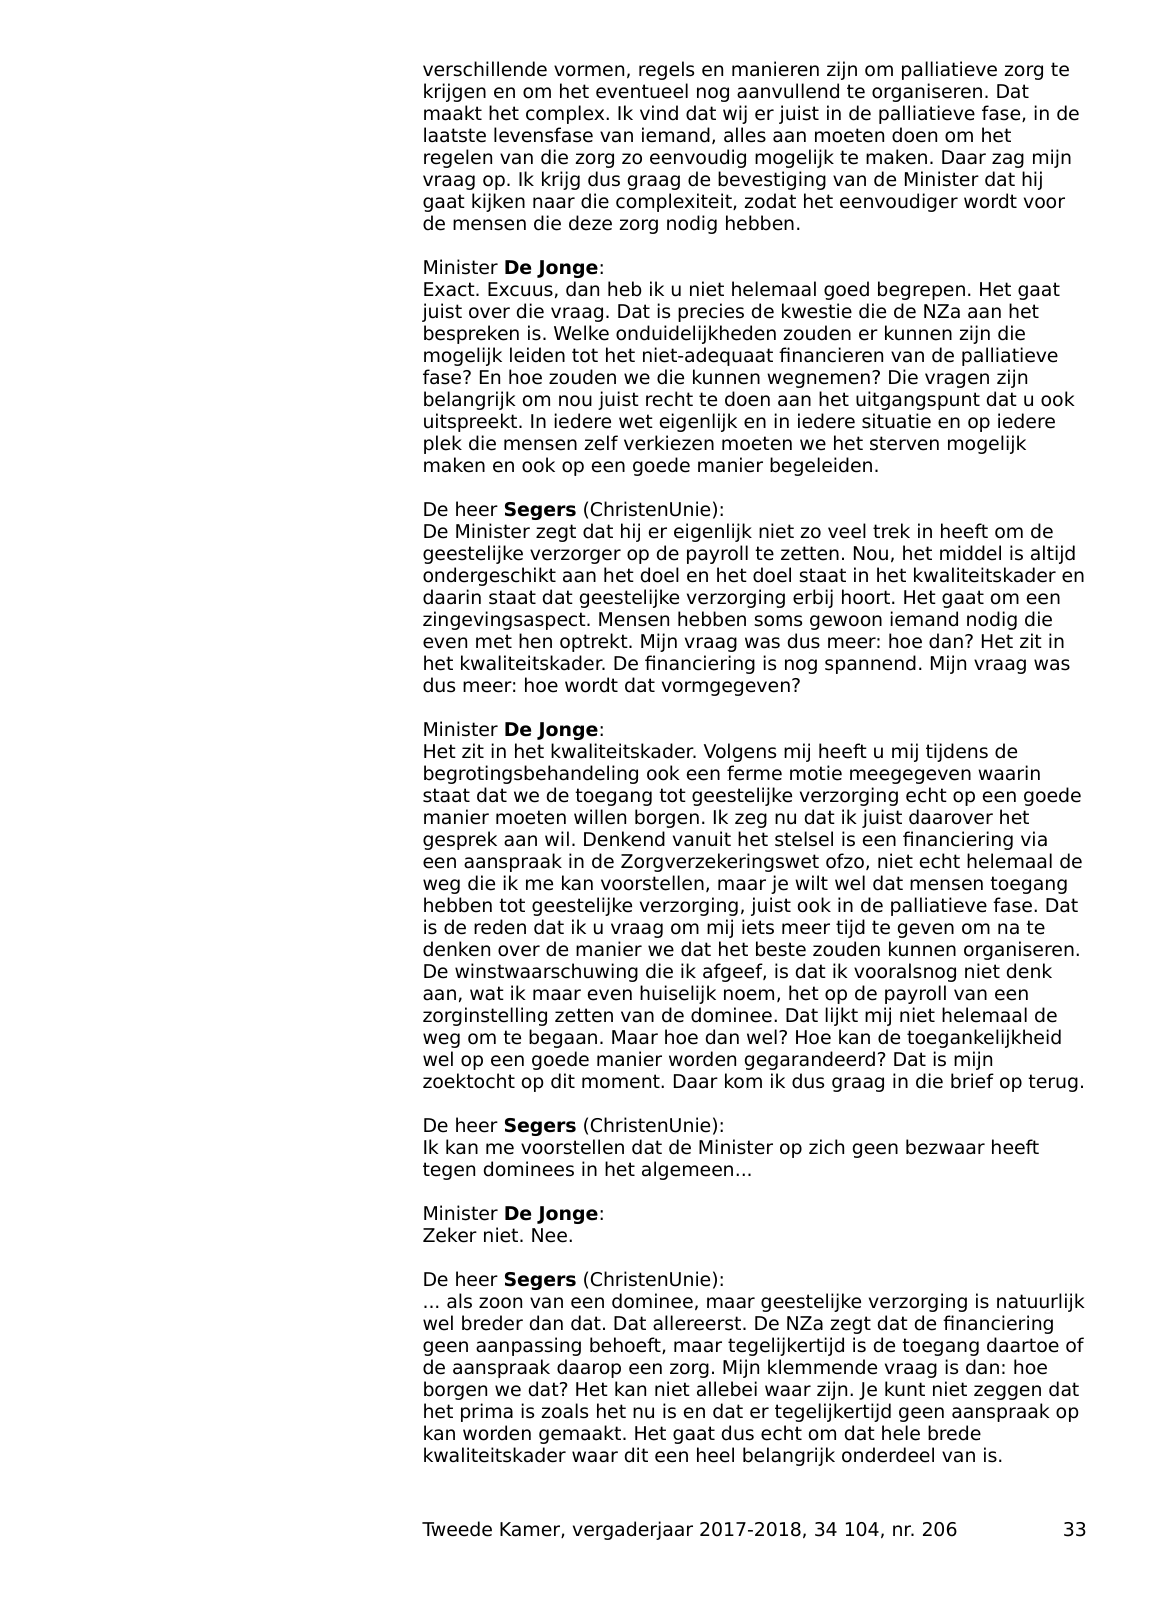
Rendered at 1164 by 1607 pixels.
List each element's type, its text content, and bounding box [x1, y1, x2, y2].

text Exact. Excuus, dan heb ik u niet helemaal goed begrepen. Het gaat juist over die vraag. Dat is precies de kwestie die de NZa aan het bespreken is. Welke onduidelijkheden zouden er kunnen zijn die mogelijk leiden tot het niet-adequaat financieren van de palliatieve fase? En hoe zouden we die kunnen wegnemen? Die vragen zijn belangrijk om nou juist recht te doen aan het uitgangspunt dat u ook uitspreekt. In iedere wet eigenlijk en in iedere situatie en op iedere plek die mensen zelf verkiezen moeten we het sterven mogelijk maken en ook op een goede manier begeleiden. [422, 279, 1087, 477]
text ... als zoon van een dominee, maar geestelijke verzorging is natuurlijk wel breder dan dat. Dat allereerst. De NZa zegt dat de financiering geen aanpassing behoeft, maar tegelijkertijd is de toegang daartoe of de aanspraak daarop een zorg. Mijn klemmende vraag is dan: hoe borgen we dat? Het kan niet allebei waar zijn. Je kunt niet zeggen dat het prima is zoals het nu is en dat er tegelijkertijd geen aanspraak op kan worden gemaakt. Het gaat dus echt om dat hele brede kwaliteitskader waar dit een heel belangrijk onderdeel van is. [422, 1291, 1087, 1467]
text Ik kan me voorstellen dat de Minister op zich geen bezwaar heeft tegen dominees in het algemeen... [422, 1137, 1087, 1181]
text verschillende vormen, regels en manieren zijn om palliatieve zorg te krijgen en om het eventueel nog aanvullend te organiseren. Dat maakt het complex. Ik vind dat wij er juist in de palliatieve fase, in de laatste levensfase van iemand, alles aan moeten doen om het regelen van die zorg zo eenvoudig mogelijk te maken. Daar zag mijn vraag op. Ik krijg dus graag de bevestiging van de Minister dat hij gaat kijken naar die complexiteit, zodat het eenvoudiger wordt voor de mensen die deze zorg nodig hebben. [422, 59, 1087, 235]
text De heer Segers (ChristenUnie): [422, 499, 1087, 521]
text Minister De Jonge: [422, 1203, 1087, 1225]
text De Minister zegt dat hij er eigenlijk niet zo veel trek in heeft om de geestelijke verzorger op de payroll te zetten. Nou, het middel is altijd ondergeschikt aan het doel en het doel staat in het kwaliteitskader en daarin staat dat geestelijke verzorging erbij hoort. Het gaat om een zingevingsaspect. Mensen hebben soms gewoon iemand nodig die even met hen optrekt. Mijn vraag was dus meer: hoe dan? Het zit in het kwaliteitskader. De financiering is nog spannend. Mijn vraag was dus meer: hoe wordt dat vormgegeven? [422, 521, 1087, 697]
text De heer Segers (ChristenUnie): [422, 1115, 1087, 1137]
text Minister De Jonge: [422, 719, 1087, 741]
text Zeker niet. Nee. [422, 1225, 1087, 1247]
text Het zit in het kwaliteitskader. Volgens mij heeft u mij tijdens de begrotingsbehandeling ook een ferme motie meegegeven waarin staat dat we de toegang tot geestelijke verzorging echt op een goede manier moeten willen borgen. Ik zeg nu dat ik juist daarover het gesprek aan wil. Denkend vanuit het stelsel is een financiering via een aanspraak in de Zorgverzekeringswet ofzo, niet echt helemaal de weg die ik me kan voorstellen, maar je wilt wel dat mensen toegang hebben tot geestelijke verzorging, juist ook in de palliatieve fase. Dat is de reden dat ik u vraag om mij iets meer tijd te geven om na te denken over de manier we dat het beste zouden kunnen organiseren. De winstwaarschuwing die ik afgeef, is dat ik vooralsnog niet denk aan, wat ik maar even huiselijk noem, het op de payroll van een zorginstelling zetten van de dominee. Dat lijkt mij niet helemaal de weg om te begaan. Maar hoe dan wel? Hoe kan de toegankelijkheid wel op een goede manier worden gegarandeerd? Dat is mijn zoektocht op dit moment. Daar kom ik dus graag in die brief op terug. [422, 741, 1087, 1093]
text Minister De Jonge: [422, 257, 1087, 279]
text De heer Segers (ChristenUnie): [422, 1269, 1087, 1291]
